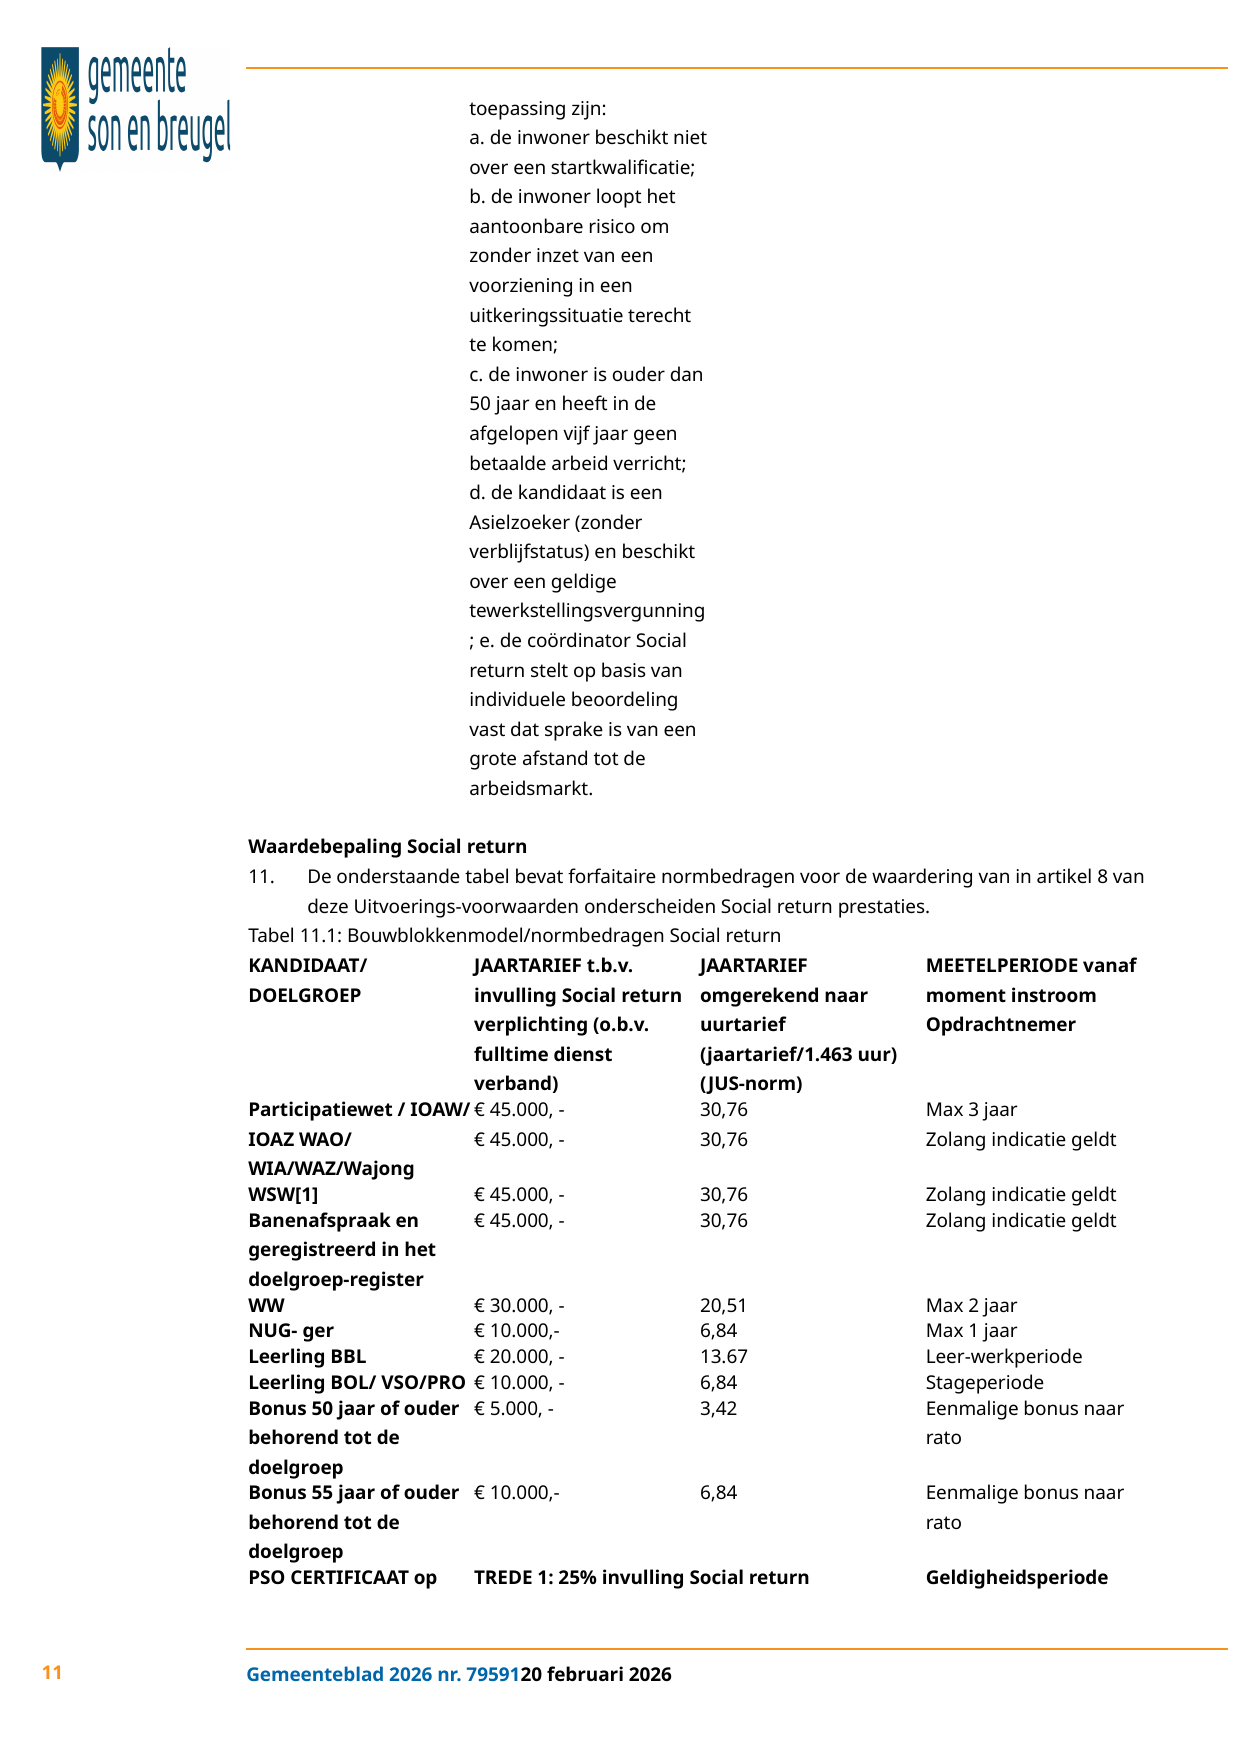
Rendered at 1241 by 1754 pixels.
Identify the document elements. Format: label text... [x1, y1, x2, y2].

table_cell 30,76 [700, 1181, 926, 1207]
table_cell € 45.000, - € 45.000, - [474, 1096, 700, 1181]
table_cell Max 1 jaar [926, 1318, 1152, 1343]
table_cell Leerling BBL [248, 1343, 474, 1369]
table_header JAARTARIEF t.b.v. invulling Social return verplichting (o.b.v. fulltime dienst verband) [474, 952, 700, 1096]
table_cell 20,51 [700, 1292, 926, 1317]
table_cell Participatiewet / IOAW/ IOAZ WAO/ WIA/WAZ/Wajong [248, 1096, 474, 1181]
table_cell € 10.000, - [474, 1369, 700, 1395]
table_cell € 20.000, - [474, 1343, 700, 1369]
table_cell Zolang indicatie geldt [926, 1181, 1152, 1207]
table_cell € 5.000, - [474, 1395, 700, 1479]
table_cell € 10.000,- [474, 1480, 700, 1564]
table_header KANDIDAAT/ DOELGROEP [248, 952, 474, 1096]
table_cell Bonus 50 jaar of ouder behorend tot de doelgroep [248, 1395, 474, 1479]
table_cell 30,76 30,76 [700, 1096, 926, 1181]
table_cell WW [248, 1292, 474, 1317]
table_cell € 45.000, - [474, 1207, 700, 1292]
table_cell Banenafspraak en geregistreerd in het doelgroep-register [248, 1207, 474, 1292]
table_cell [931, 95, 1152, 801]
table_header JAARTARIEF omgerekend naar uurtarief (jaartarief/1.463 uur) (JUS-norm) [700, 952, 926, 1096]
table_cell NUG- ger [248, 1318, 474, 1343]
text Tabel 11.1: Bouwblokkenmodel/normbedragen Social return [248, 922, 1152, 948]
table_header MEETELPERIODE vanaf moment instroom Opdrachtnemer [926, 952, 1152, 1096]
table_cell 6,84 [700, 1369, 926, 1395]
table_cell PSO CERTIFICAAT op [248, 1565, 474, 1590]
table_cell Zolang indicatie geldt [926, 1207, 1152, 1292]
table_cell Leerling BOL/ VSO/PRO [248, 1369, 474, 1395]
table_cell Eenmalige bonus naar rato [926, 1395, 1152, 1479]
table_cell Eenmalige bonus naar rato [926, 1480, 1152, 1564]
text Waardebepaling Social return [248, 834, 1152, 859]
table_cell 30,76 [700, 1207, 926, 1292]
picture [41, 47, 231, 172]
table_cell [709, 95, 931, 801]
table_cell € 10.000,- [474, 1318, 700, 1343]
table_cell Max 3 jaar Zolang indicatie geldt [926, 1096, 1152, 1181]
table_cell 6,84 [700, 1318, 926, 1343]
table_cell € 30.000, - [474, 1292, 700, 1317]
table_cell [248, 95, 469, 801]
table_cell Stageperiode [926, 1369, 1152, 1395]
list De onderstaande tabel bevat forfaitaire normbedragen voor de waardering van in artikel 8 van deze Uitvoerings-voorwaarden onderscheiden Social return prestaties. [248, 863, 1152, 919]
table_cell 13.67 [700, 1343, 926, 1369]
table_cell Geldigheidsperiode [926, 1565, 1152, 1590]
table_cell € 45.000, - [474, 1181, 700, 1207]
table_cell 6,84 [700, 1480, 926, 1564]
table_cell toepassing zijn: a. de inwoner beschikt niet over een startkwalificatie; b. de inwoner loopt het aantoonbare risico om zonder inzet van een voorziening in een uitkeringssituatie terecht te komen; c. de inwoner is ouder dan 50 jaar en heeft in de afgelopen vijf jaar geen betaalde arbeid verricht; d. de kandidaat is een Asielzoeker (zonder verblijfstatus) en beschikt over een geldige tewerkstellingsvergunning; e. de coördinator Social return stelt op basis van individuele beoordeling vast dat sprake is van een grote afstand tot de arbeidsmarkt. [469, 95, 709, 801]
table_cell 3,42 [700, 1395, 926, 1479]
table_cell WSW[1] [248, 1181, 474, 1207]
table_cell Max 2 jaar [926, 1292, 1152, 1317]
table_cell TREDE 1: 25% invulling Social return [474, 1565, 926, 1590]
table_cell Leer-werkperiode [926, 1343, 1152, 1369]
table_cell Bonus 55 jaar of ouder behorend tot de doelgroep [248, 1480, 474, 1564]
